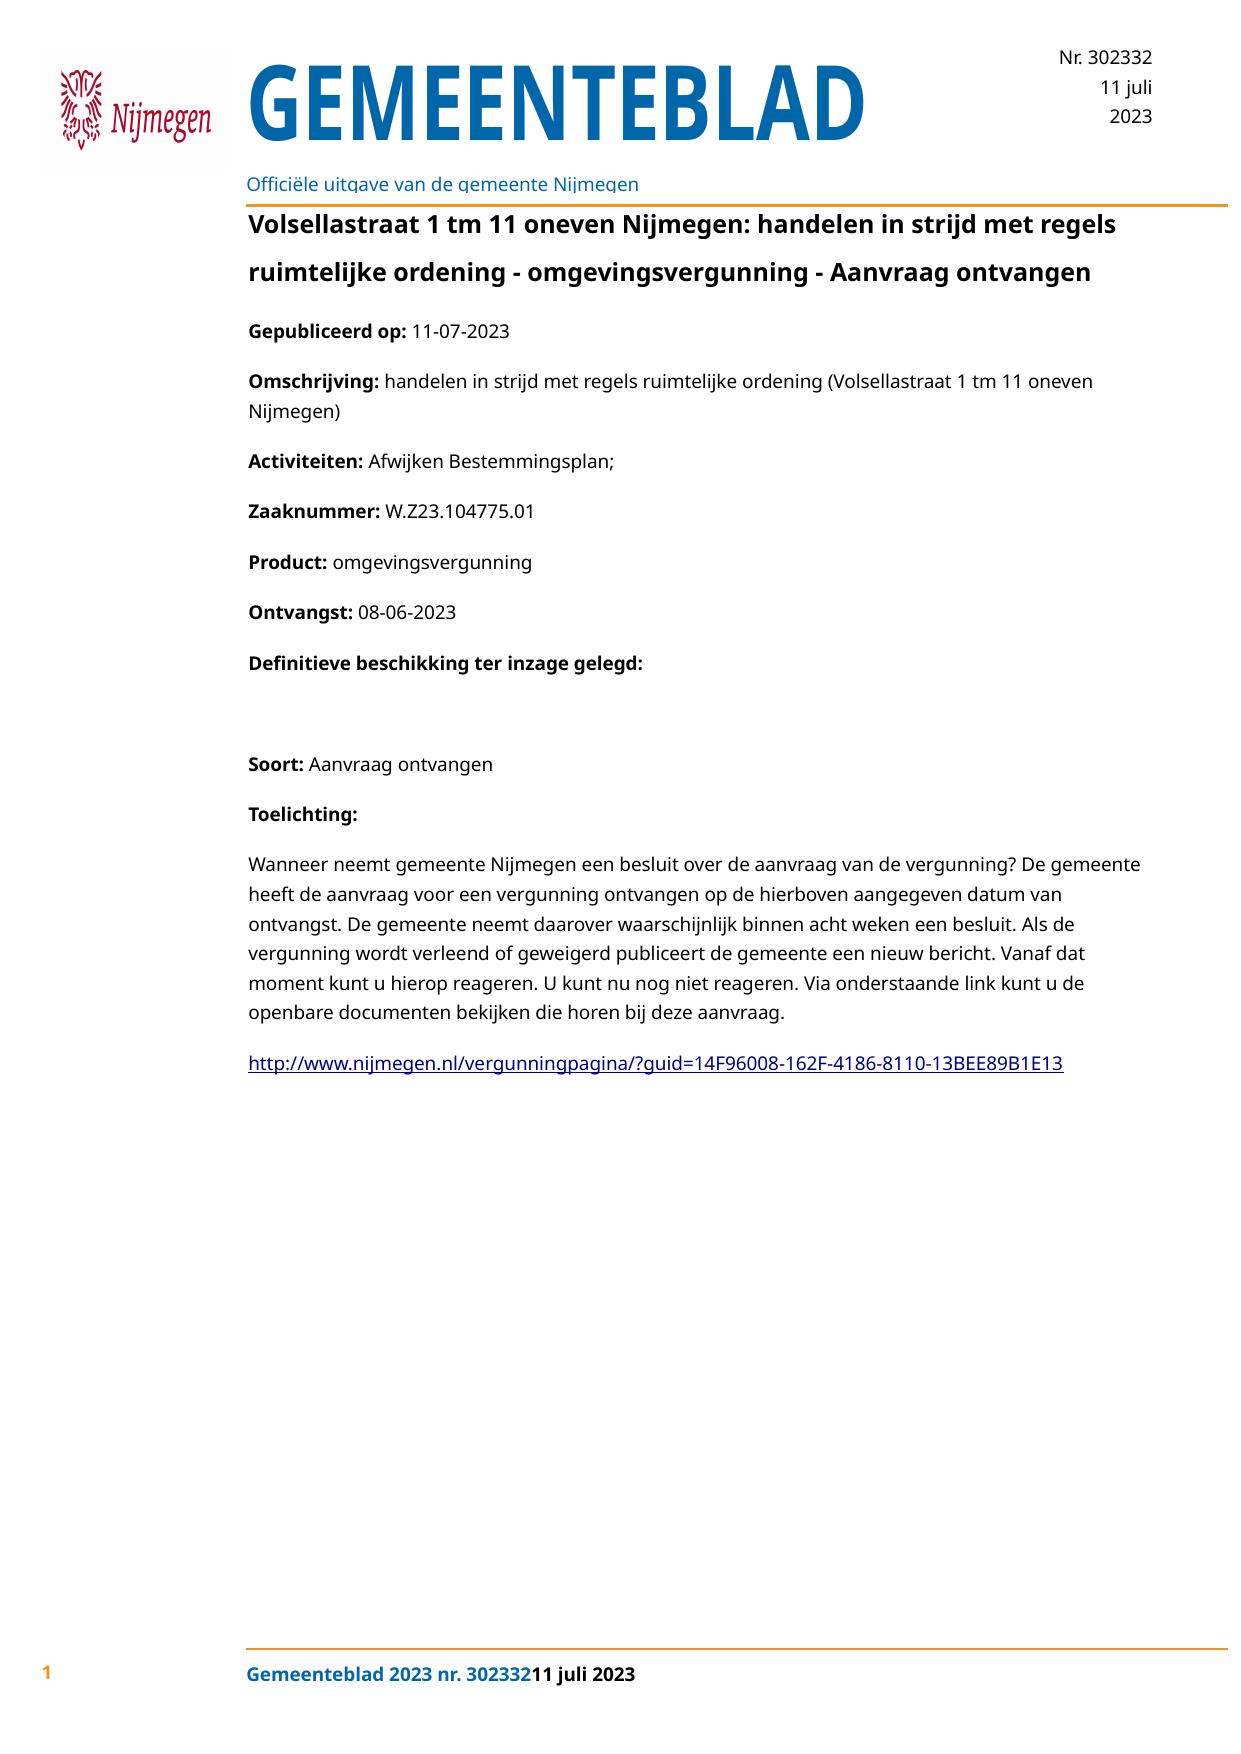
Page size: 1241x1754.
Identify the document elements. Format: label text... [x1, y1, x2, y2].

text Definitieve beschikking ter inzage gelegd: [248, 650, 1152, 676]
text Volsellastraat 1 tm 11 oneven Nijmegen: handelen in strijd met regels ruimtelijke ordening - omgevingsvergunning - Aanvraag ontvangen [248, 207, 1152, 288]
text Toelichting: [248, 801, 1152, 827]
text Gepubliceerd op: 11-07-2023 [248, 318, 1152, 344]
text Product: omgevingsvergunning [248, 549, 1152, 575]
text Activiteiten: Afwijken Bestemmingsplan; [248, 448, 1152, 474]
text Soort: Aanvraag ontvangen [248, 751, 1152, 777]
text http://www.nijmegen.nl/vergunningpagina/?guid=14F96008-162F-4186-8110-13BEE89B1E13 [248, 1050, 1152, 1076]
text Wanneer neemt gemeente Nijmegen een besluit over de aanvraag van de vergunning? De gemeente heeft de aanvraag voor een vergunning ontvangen op de hierboven aangegeven datum van ontvangst. De gemeente neemt daarover waarschijnlijk binnen acht weken een besluit. Als de vergunning wordt verleend of geweigerd publiceert de gemeente een nieuw bericht. Vanaf dat moment kunt u hierop reageren. U kunt nu nog niet reageren. Via onderstaande link kunt u de openbare documenten bekijken die horen bij deze aanvraag. [248, 852, 1152, 1025]
text Zaaknummer: W.Z23.104775.01 [248, 499, 1152, 524]
text Omschrijving: handelen in strijd met regels ruimtelijke ordening (Volsellastraat 1 tm 11 oneven Nijmegen) [248, 368, 1152, 424]
text Ontvangst: 08-06-2023 [248, 599, 1152, 625]
picture [41, 47, 231, 172]
